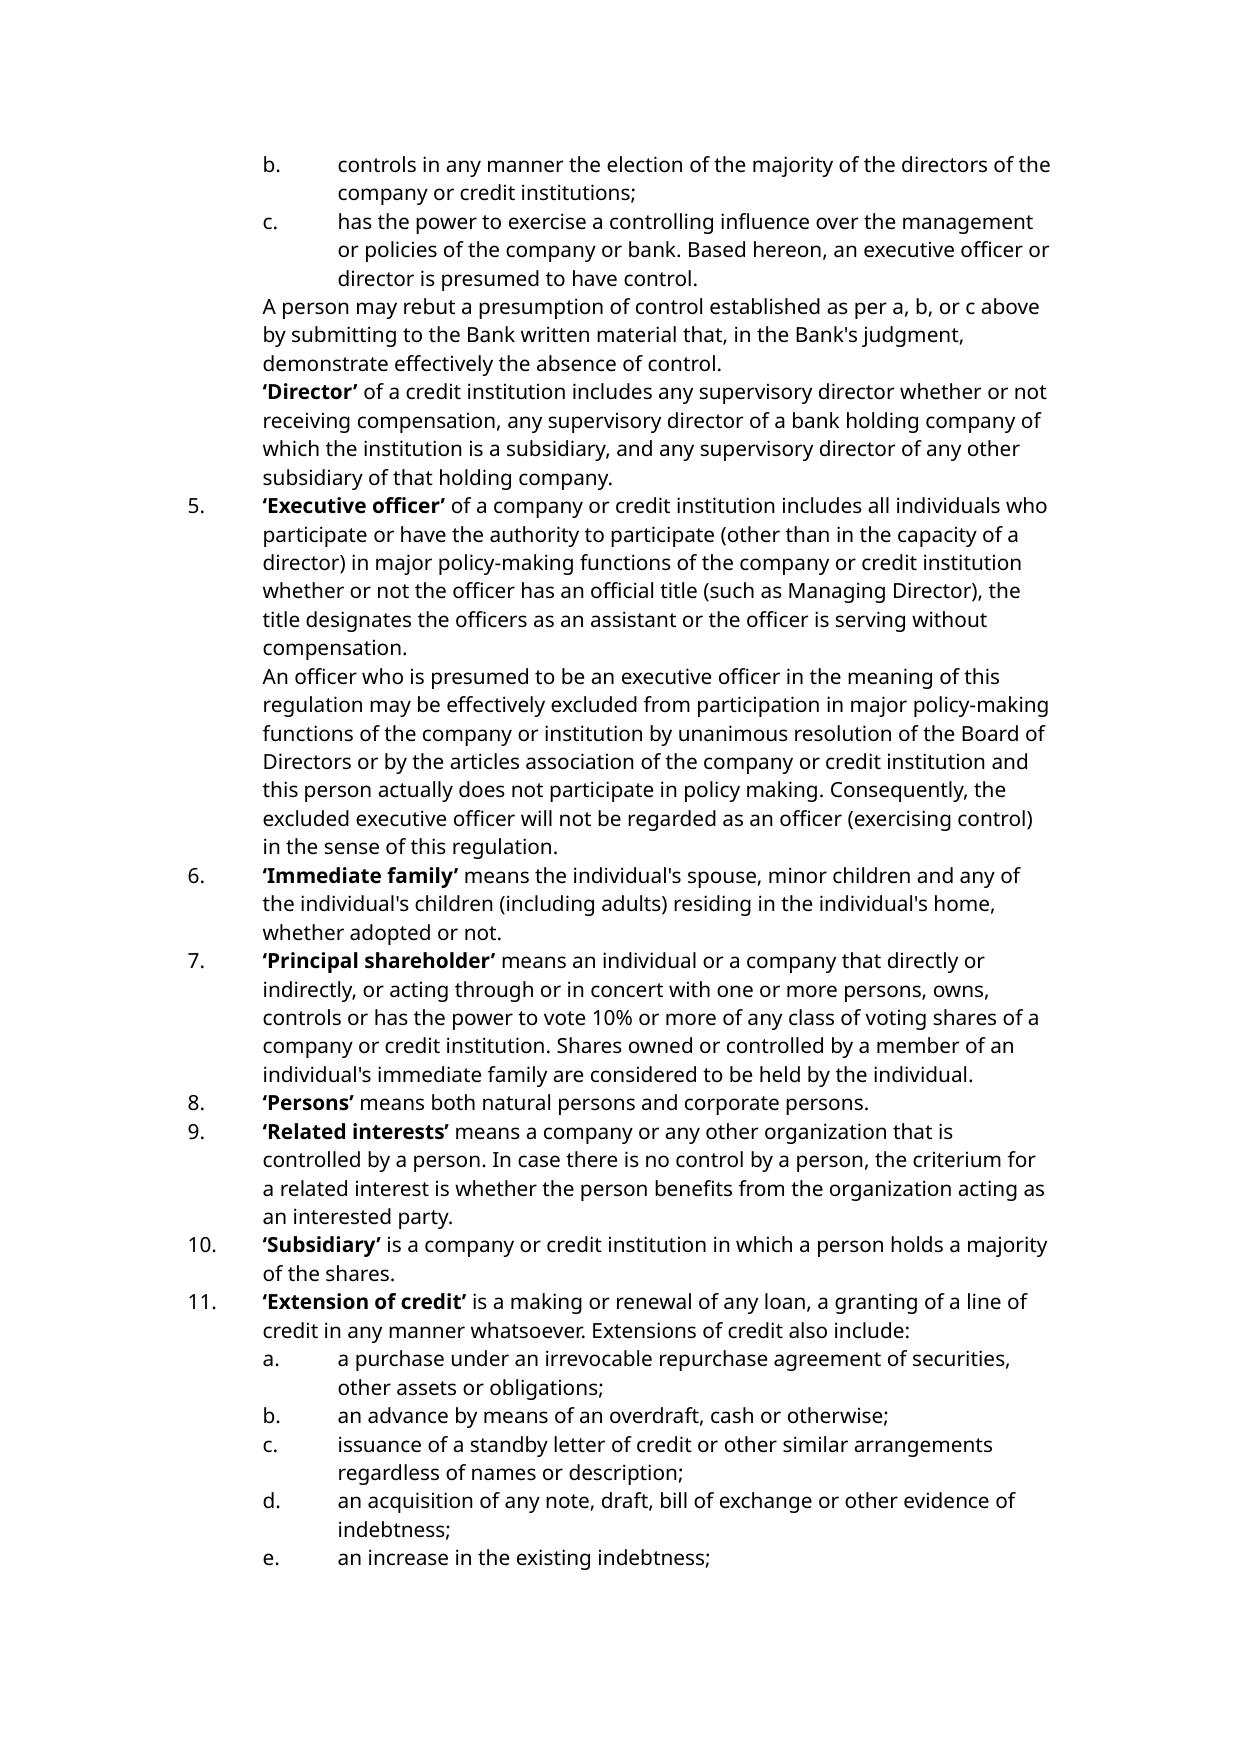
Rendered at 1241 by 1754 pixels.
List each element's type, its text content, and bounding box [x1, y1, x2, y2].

list a purchase under an irrevocable repurchase agreement of securities, other assets or obligations; [262, 1344, 1053, 1401]
list issuance of a standby letter of credit or other similar arrangements regardless of names or description; [262, 1430, 1053, 1487]
list controls in any manner the election of the majority of the directors of the company or credit institutions; [262, 150, 1053, 207]
list ‘Immediate family’ means the individual's spouse, minor children and any of the individual's children (including adults) residing in the individual's home, whether adopted or not. [187, 861, 1053, 946]
list ‘Subsidiary’ is a company or credit institution in which a person holds a majority of the shares. [187, 1231, 1053, 1287]
list an advance by means of an overdraft, cash or otherwise; [262, 1401, 1053, 1430]
list ‘Director’ of a credit institution includes any supervisory director whether or not receiving compensation, any supervisory director of a bank holding company of which the institution is a subsidiary, and any supervisory director of any other subsidiary of that holding company. [187, 377, 1053, 491]
list ‘Persons’ means both natural persons and corporate persons. [187, 1088, 1053, 1117]
list an acquisition of any note, draft, bill of exchange or other evidence of indebtness; [262, 1487, 1053, 1543]
list ‘Extension of credit’ is a making or renewal of any loan, a granting of a line of credit in any manner whatsoever. Extensions of credit also include: [187, 1287, 1053, 1344]
list An officer who is presumed to be an executive officer in the meaning of this regulation may be effectively excluded from participation in major policy-making functions of the company or institution by unanimous resolution of the Board of Directors or by the articles association of the company or credit institution and this person actually does not participate in policy making. Consequently, the excluded executive officer will not be regarded as an officer (exercising control) in the sense of this regulation. [187, 662, 1053, 861]
list A person may rebut a presumption of control established as per a, b, or c above by submitting to the Bank written material that, in the Bank's judgment, demonstrate effectively the absence of control. [187, 292, 1053, 377]
list has the power to exercise a controlling influence over the management or policies of the company or bank. Based hereon, an executive officer or director is presumed to have control. [262, 207, 1053, 292]
list ‘Related interests’ means a company or any other organization that is controlled by a person. In case there is no control by a person, the criterium for a related interest is whether the person benefits from the organization acting as an interested party. [187, 1117, 1053, 1231]
list ‘Executive officer’ of a company or credit institution includes all individuals who participate or have the authority to participate (other than in the capacity of a director) in major policy-making functions of the company or credit institution whether or not the officer has an official title (such as Managing Director), the title designates the officers as an assistant or the officer is serving without compensation. [187, 491, 1053, 662]
list ‘Principal shareholder’ means an individual or a company that directly or indirectly, or acting through or in concert with one or more persons, owns, controls or has the power to vote 10% or more of any class of voting shares of a company or credit institution. Shares owned or controlled by a member of an individual's immediate family are considered to be held by the individual. [187, 946, 1053, 1088]
list an increase in the existing indebtness; [262, 1543, 1053, 1572]
